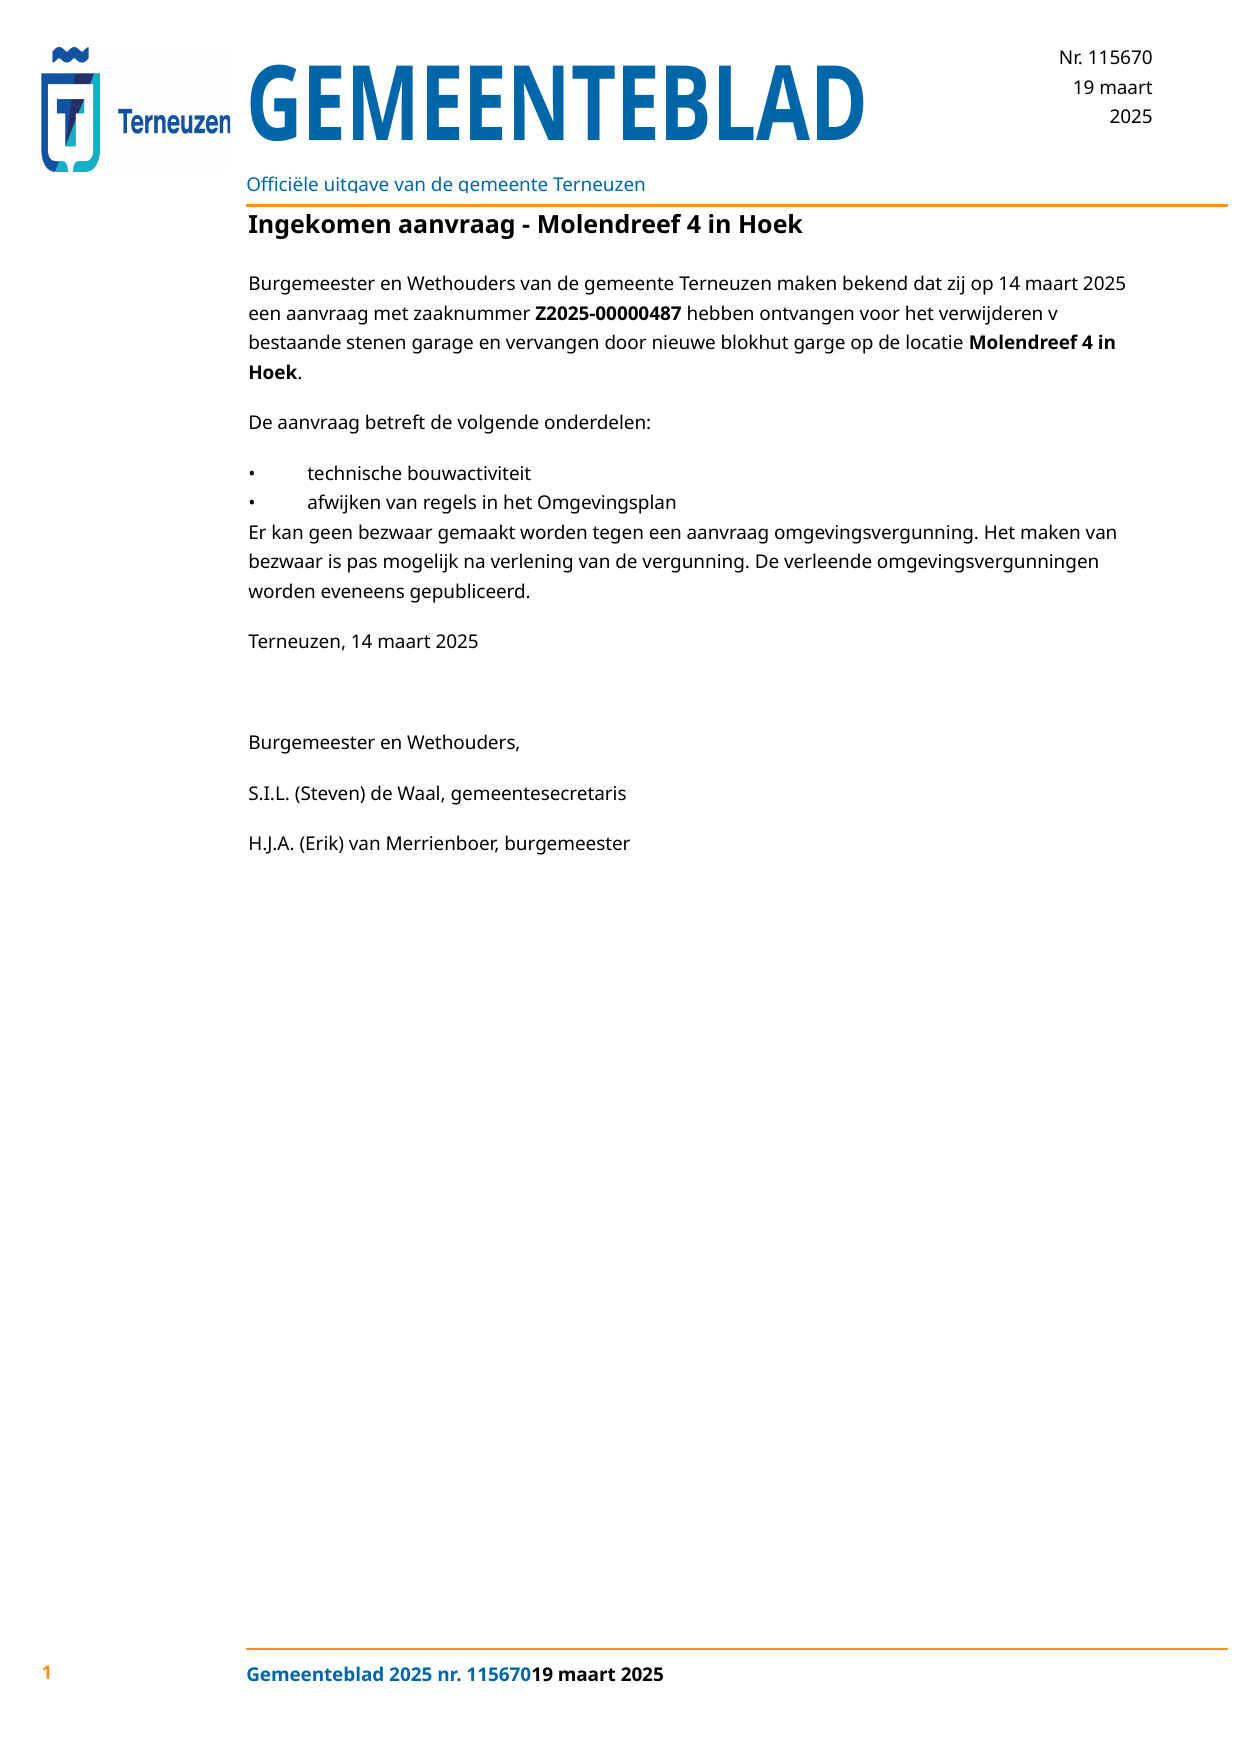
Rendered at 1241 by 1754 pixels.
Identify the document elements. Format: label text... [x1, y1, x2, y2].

list afwijken van regels in het Omgevingsplan [248, 489, 1152, 515]
text Terneuzen, 14 maart 2025 [248, 629, 1152, 654]
text Burgemeester en Wethouders van de gemeente Terneuzen maken bekend dat zij op 14 maart 2025 een aanvraag met zaaknummer Z2025-00000487 hebben ontvangen voor het verwijderen v bestaande stenen garage en vervangen door nieuwe blokhut garge op de locatie Molendreef 4 in Hoek. [248, 270, 1152, 385]
text De aanvraag betreft de volgende onderdelen: [248, 409, 1152, 435]
picture [41, 47, 231, 172]
text H.J.A. (Erik) van Merrienboer, burgemeester [248, 830, 1152, 856]
text S.I.L. (Steven) de Waal, gemeentesecretaris [248, 780, 1152, 806]
text Burgemeester en Wethouders, [248, 729, 1152, 755]
text Er kan geen bezwaar gemaakt worden tegen een aanvraag omgevingsvergunning. Het maken van bezwaar is pas mogelijk na verlening van de vergunning. De verleende omgevingsvergunningen worden eveneens gepubliceerd. [248, 519, 1152, 604]
list technische bouwactiviteit [248, 460, 1152, 486]
text Ingekomen aanvraag - Molendreef 4 in Hoek [248, 207, 1152, 241]
